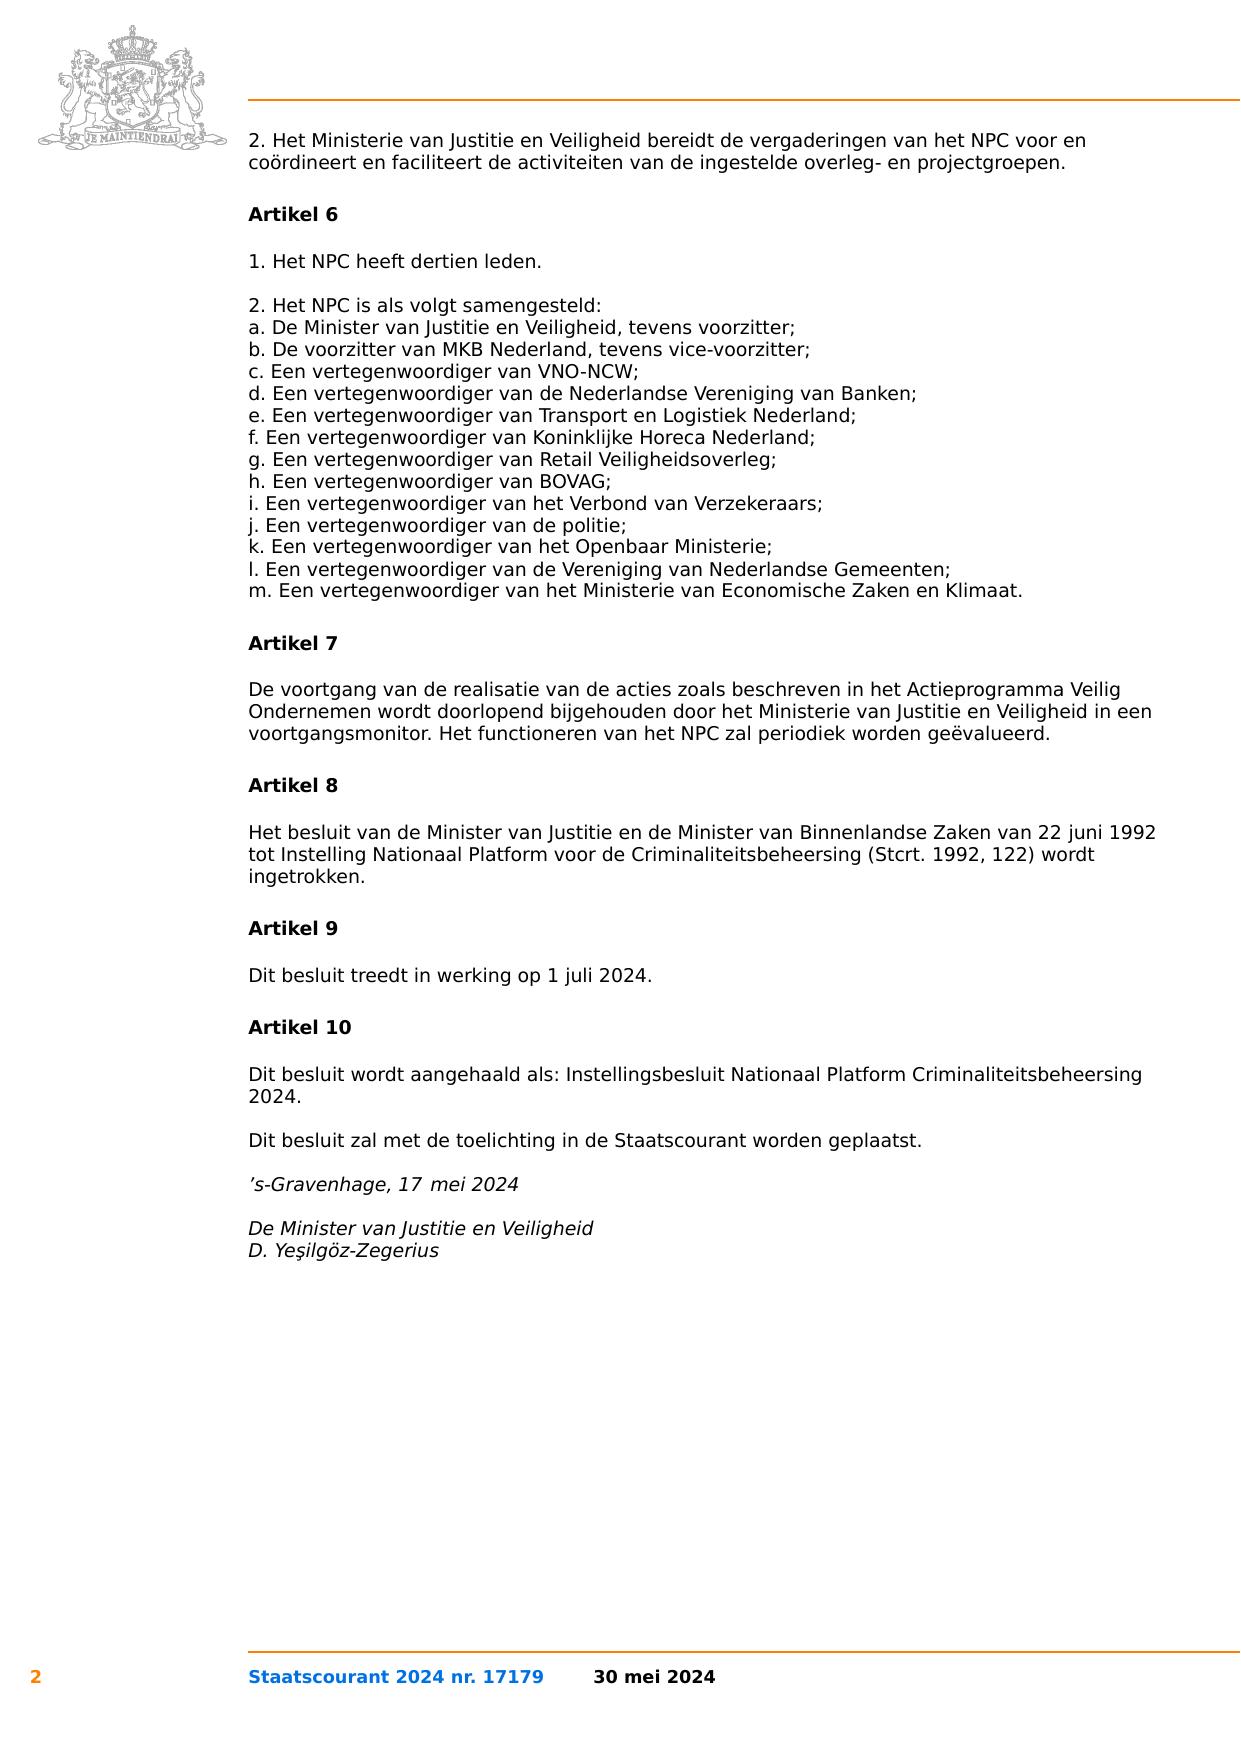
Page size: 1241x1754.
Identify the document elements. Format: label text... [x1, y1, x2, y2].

text e. Een vertegenwoordiger van Transport en Logistiek Nederland; [248, 404, 1163, 427]
text Dit besluit wordt aangehaald als: Instellingsbesluit Nationaal Platform Criminaliteitsbeheersing 2024. [248, 1064, 1163, 1108]
text Het besluit van de Minister van Justitie en de Minister van Binnenlandse Zaken van 22 juni 1992 tot Instelling Nationaal Platform voor de Criminaliteitsbeheersing (Stcrt. 1992, 122) wordt ingetrokken. [248, 822, 1163, 888]
subtitle Artikel 7 [248, 632, 1163, 654]
subtitle Artikel 6 [248, 204, 1163, 226]
text 1. Het NPC heeft dertien leden. [248, 251, 1163, 273]
text f. Een vertegenwoordiger van Koninklijke Horeca Nederland; [248, 427, 1163, 448]
text d. Een vertegenwoordiger van de Nederlandse Vereniging van Banken; [248, 383, 1163, 404]
text Dit besluit treedt in werking op 1 juli 2024. [248, 965, 1163, 987]
text j. Een vertegenwoordiger van de politie; [248, 514, 1163, 536]
text g. Een vertegenwoordiger van Retail Veiligheidsoverleg; [248, 448, 1163, 471]
text i. Een vertegenwoordiger van het Verbond van Verzekeraars; [248, 492, 1163, 514]
text b. De voorzitter van MKB Nederland, tevens vice-voorzitter; [248, 339, 1163, 361]
text m. Een vertegenwoordiger van het Ministerie van Economische Zaken en Klimaat. [248, 580, 1163, 602]
text a. De Minister van Justitie en Veiligheid, tevens voorzitter; [248, 317, 1163, 339]
text De voortgang van de realisatie van de acties zoals beschreven in het Actieprogramma Veilig Ondernemen wordt doorlopend bijgehouden door het Ministerie van Justitie en Veiligheid in een voortgangsmonitor. Het functioneren van het NPC zal periodiek worden geëvalueerd. [248, 679, 1163, 745]
picture [38, 25, 227, 150]
subtitle Artikel 9 [248, 918, 1163, 940]
subtitle Artikel 8 [248, 775, 1163, 797]
text l. Een vertegenwoordiger van de Vereniging van Nederlandse Gemeenten; [248, 558, 1163, 580]
text 2. Het NPC is als volgt samengesteld: [248, 295, 1163, 317]
text k. Een vertegenwoordiger van het Openbaar Ministerie; [248, 536, 1163, 558]
text Dit besluit zal met de toelichting in de Staatscourant worden geplaatst. [248, 1130, 1163, 1152]
subtitle Artikel 10 [248, 1017, 1163, 1039]
text c. Een vertegenwoordiger van VNO-NCW; [248, 361, 1163, 383]
text h. Een vertegenwoordiger van BOVAG; [248, 471, 1163, 492]
text De Minister van Justitie en Veiligheid D. Yeşilgöz-Zegerius [248, 1218, 1163, 1262]
text 2. Het Ministerie van Justitie en Veiligheid bereidt de vergaderingen van het NPC voor en coördineert en faciliteert de activiteiten van de ingestelde overleg- en projectgroepen. [248, 130, 1163, 174]
text ’s-Gravenhage, 17 mei 2024 [248, 1174, 1163, 1196]
